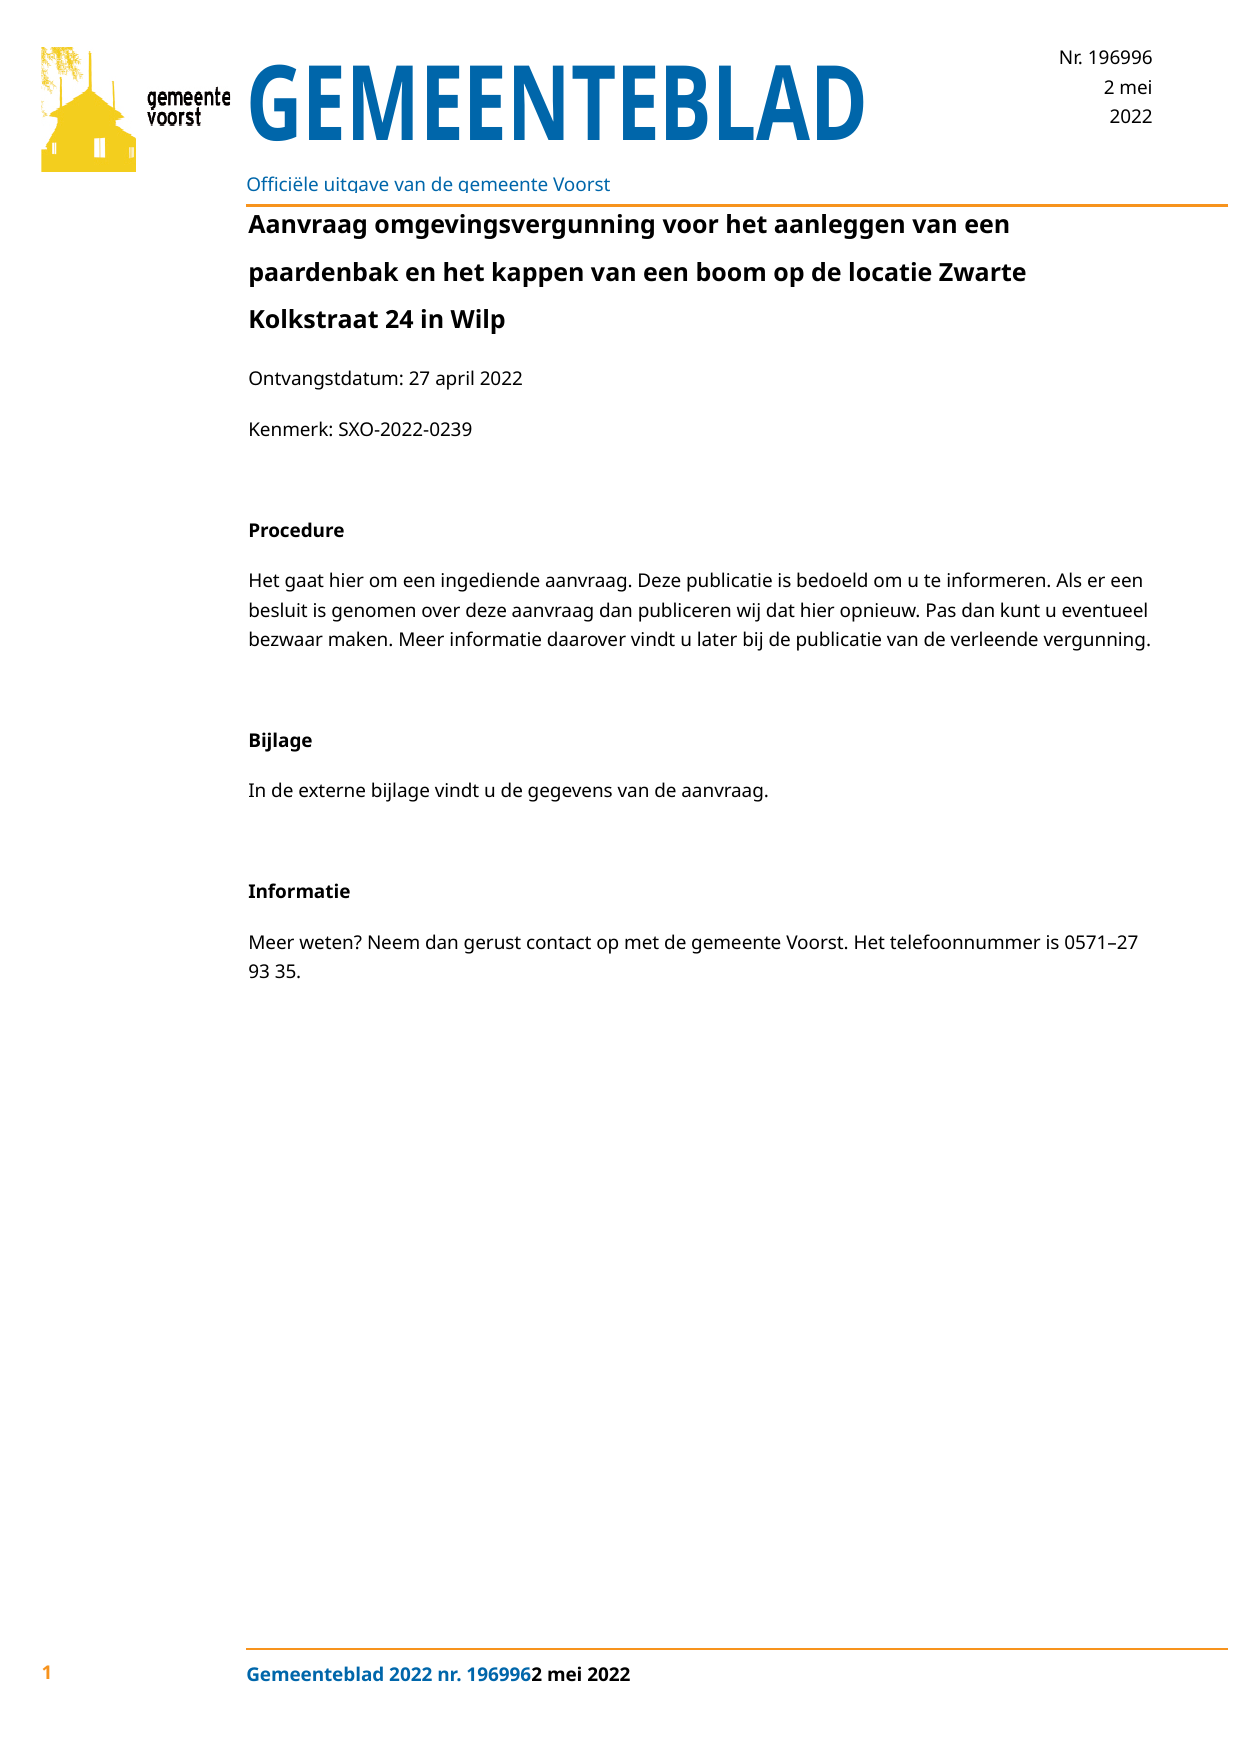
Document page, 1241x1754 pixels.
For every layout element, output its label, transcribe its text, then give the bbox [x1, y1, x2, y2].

text Aanvraag omgevingsvergunning voor het aanleggen van een paardenbak en het kappen van een boom op de locatie Zwarte Kolkstraat 24 in Wilp [248, 207, 1152, 336]
text Het gaat hier om een ingediende aanvraag. Deze publicatie is bedoeld om u te informeren. Als er een besluit is genomen over deze aanvraag dan publiceren wij dat hier opnieuw. Pas dan kunt u eventueel bezwaar maken. Meer informatie daarover vindt u later bij de publicatie van de verleende vergunning. [248, 567, 1152, 652]
text Meer weten? Neem dan gerust contact op met de gemeente Voorst. Het telefoonnummer is 0571–27 93 35. [248, 929, 1152, 984]
text In de externe bijlage vindt u de gegevens van de aanvraag. [248, 778, 1152, 803]
picture [41, 47, 231, 172]
text Procedure [248, 517, 1152, 542]
text Bijlage [248, 727, 1152, 753]
text Informatie [248, 878, 1152, 904]
text Ontvangstdatum: 27 april 2022 [248, 366, 1152, 391]
text Kenmerk: SXO-2022-0239 [248, 416, 1152, 442]
